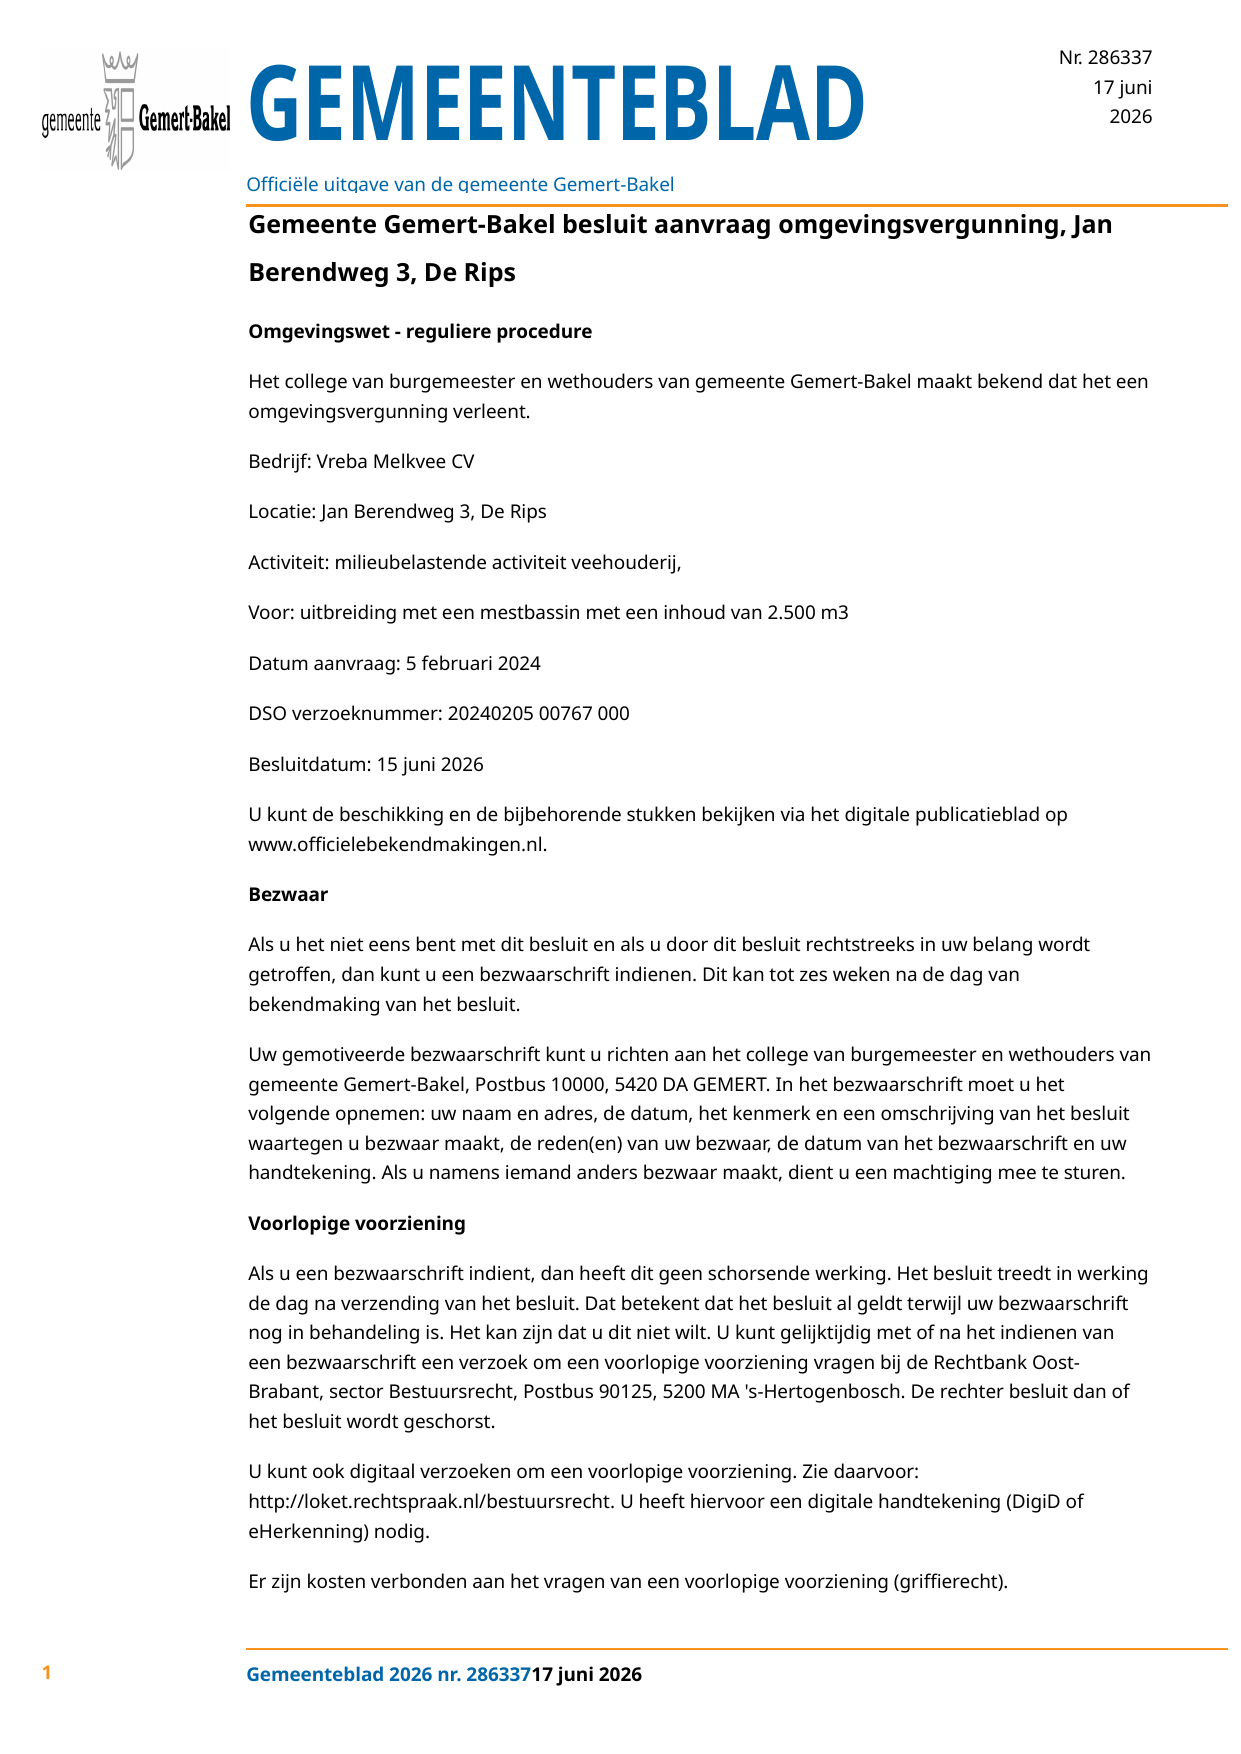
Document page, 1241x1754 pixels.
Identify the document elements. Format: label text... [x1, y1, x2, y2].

text Voorlopige voorziening [248, 1210, 1152, 1236]
text Activiteit: milieubelastende activiteit veehouderij, [248, 549, 1152, 575]
picture [41, 47, 231, 172]
text U kunt de beschikking en de bijbehorende stukken bekijken via het digitale publicatieblad op www.officielebekendmakingen.nl. [248, 801, 1152, 857]
text Er zijn kosten verbonden aan het vragen van een voorlopige voorziening (griffierecht). [248, 1568, 1152, 1594]
text Het college van burgemeester en wethouders van gemeente Gemert-Bakel maakt bekend dat het een omgevingsvergunning verleent. [248, 368, 1152, 424]
text Als u een bezwaarschrift indient, dan heeft dit geen schorsende werking. Het besluit treedt in werking de dag na verzending van het besluit. Dat betekent dat het besluit al geldt terwijl uw bezwaarschrift nog in behandeling is. Het kan zijn dat u dit niet wilt. U kunt gelijktijdig met of na het indienen van een bezwaarschrift een verzoek om een voorlopige voorziening vragen bij de Rechtbank Oost-Brabant, sector Bestuursrecht, Postbus 90125, 5200 MA 's‑Hertogenbosch. De rechter besluit dan of het besluit wordt geschorst. [248, 1260, 1152, 1434]
text Als u het niet eens bent met dit besluit en als u door dit besluit rechtstreeks in uw belang wordt getroffen, dan kunt u een bezwaarschrift indienen. Dit kan tot zes weken na de dag van bekendmaking van het besluit. [248, 932, 1152, 1017]
text Bezwaar [248, 881, 1152, 907]
text Bedrijf: Vreba Melkvee CV [248, 448, 1152, 474]
text Locatie: Jan Berendweg 3, De Rips [248, 499, 1152, 524]
text Uw gemotiveerde bezwaarschrift kunt u richten aan het college van burgemeester en wethouders van gemeente Gemert-Bakel, Postbus 10000, 5420 DA GEMERT. In het bezwaarschrift moet u het volgende opnemen: uw naam en adres, de datum, het kenmerk en een omschrijving van het besluit waartegen u bezwaar maakt, de reden(en) van uw bezwaar, de datum van het bezwaarschrift en uw handtekening. Als u namens iemand anders bezwaar maakt, dient u een machtiging mee te sturen. [248, 1041, 1152, 1185]
text Besluitdatum: 15 juni 2026 [248, 751, 1152, 777]
text Voor: uitbreiding met een mestbassin met een inhoud van 2.500 m3 [248, 599, 1152, 625]
text Omgevingswet - reguliere procedure [248, 318, 1152, 344]
text DSO verzoeknummer: 20240205 00767 000 [248, 700, 1152, 726]
text U kunt ook digitaal verzoeken om een voorlopige voorziening. Zie daarvoor: http://loket.rechtspraak.nl/bestuursrecht. U heeft hiervoor een digitale handtekening (DigiD of eHerkenning) nodig. [248, 1459, 1152, 1544]
text Gemeente Gemert-Bakel besluit aanvraag omgevingsvergunning, Jan Berendweg 3, De Rips [248, 207, 1152, 288]
text Datum aanvraag: 5 februari 2024 [248, 650, 1152, 676]
